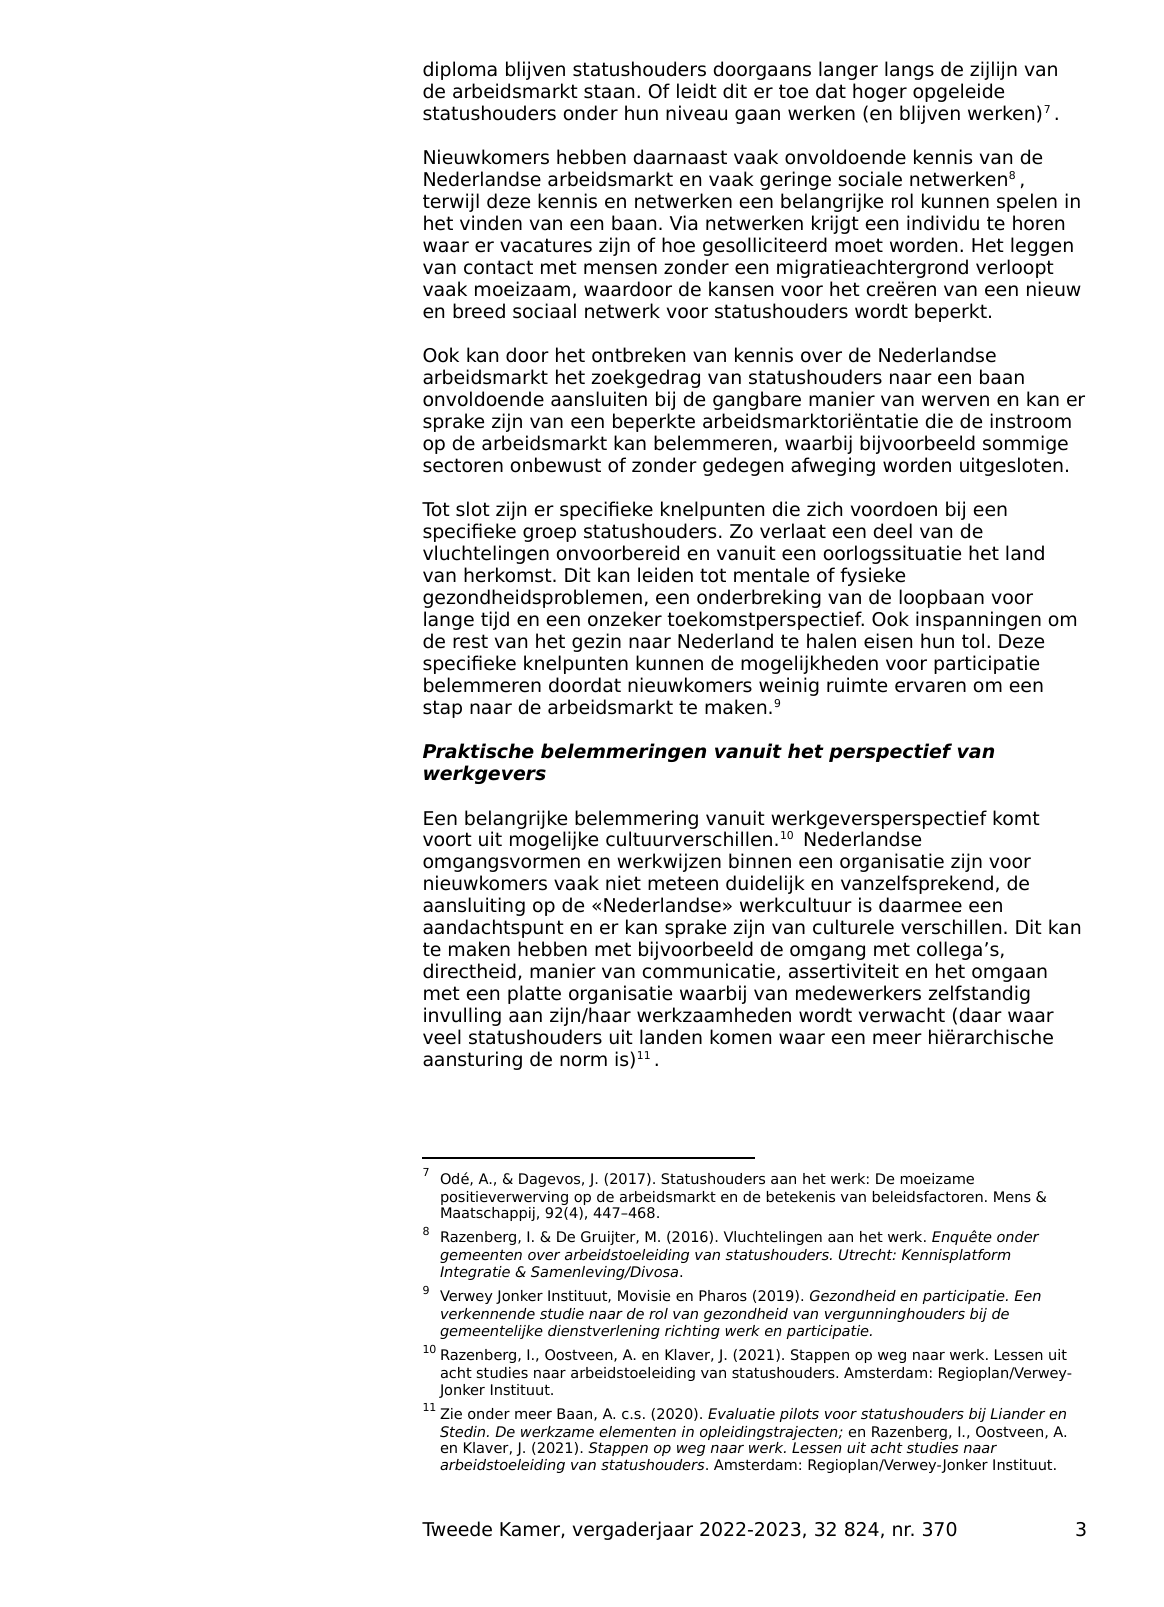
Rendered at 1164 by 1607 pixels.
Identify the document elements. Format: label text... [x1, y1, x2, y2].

text Razenberg, I. & De Gruijter, M. (2016). Vluchtelingen aan het werk. Enquête onder gemeenten over arbeidstoeleiding van statushouders. Utrecht: Kennisplatform Integratie & Samenleving/Divosa. [422, 1225, 1087, 1281]
text Tot slot zijn er specifieke knelpunten die zich voordoen bij een specifieke groep statushouders. Zo verlaat een deel van de vluchtelingen onvoorbereid en vanuit een oorlogssituatie het land van herkomst. Dit kan leiden tot mentale of fysieke gezondheidsproblemen, een onderbreking van de loopbaan voor lange tijd en een onzeker toekomstperspectief. Ook inspanningen om de rest van het gezin naar Nederland te halen eisen hun tol. Deze specifieke knelpunten kunnen de mogelijkheden voor participatie belemmeren doordat nieuwkomers weinig ruimte ervaren om een stap naar de arbeidsmarkt te maken. [422, 499, 1087, 719]
text Nieuwkomers hebben daarnaast vaak onvoldoende kennis van de Nederlandse arbeidsmarkt en vaak geringe sociale netwerken, terwijl deze kennis en netwerken een belangrijke rol kunnen spelen in het vinden van een baan. Via netwerken krijgt een individu te horen waar er vacatures zijn of hoe gesolliciteerd moet worden. Het leggen van contact met mensen zonder een migratieachtergrond verloopt vaak moeizaam, waardoor de kansen voor het creëren van een nieuw en breed sociaal netwerk voor statushouders wordt beperkt. [422, 147, 1087, 323]
text Razenberg, I., Oostveen, A. en Klaver, J. (2021). Stappen op weg naar werk. Lessen uit acht studies naar arbeidstoeleiding van statushouders. Amsterdam: Regioplan/Verwey-Jonker Instituut. [422, 1343, 1087, 1399]
text Een belangrijke belemmering vanuit werkgeversperspectief komt voort uit mogelijke cultuurverschillen. Nederlandse omgangsvormen en werkwijzen binnen een organisatie zijn voor nieuwkomers vaak niet meteen duidelijk en vanzelfsprekend, de aansluiting op de «Nederlandse» werkcultuur is daarmee een aandachtspunt en er kan sprake zijn van culturele verschillen. Dit kan te maken hebben met bijvoorbeeld de omgang met collega’s, directheid, manier van communicatie, assertiviteit en het omgaan met een platte organisatie waarbij van medewerkers zelfstandig invulling aan zijn/haar werkzaamheden wordt verwacht (daar waar veel statushouders uit landen komen waar een meer hiërarchische aansturing de norm is). [422, 807, 1087, 1071]
text Verwey Jonker Instituut, Movisie en Pharos (2019). Gezondheid en participatie. Een verkennende studie naar de rol van gezondheid van vergunninghouders bij de gemeentelijke dienstverlening richting werk en participatie. [422, 1284, 1087, 1340]
text Ook kan door het ontbreken van kennis over de Nederlandse arbeidsmarkt het zoekgedrag van statushouders naar een baan onvoldoende aansluiten bij de gangbare manier van werven en kan er sprake zijn van een beperkte arbeidsmarktoriëntatie die de instroom op de arbeidsmarkt kan belemmeren, waarbij bijvoorbeeld sommige sectoren onbewust of zonder gedegen afweging worden uitgesloten. [422, 345, 1087, 477]
text Zie onder meer Baan, A. c.s. (2020). Evaluatie pilots voor statushouders bij Liander en Stedin. De werkzame elementen in opleidingstrajecten; en Razenberg, I., Oostveen, A. en Klaver, J. (2021). Stappen op weg naar werk. Lessen uit acht studies naar arbeidstoeleiding van statushouders. Amsterdam: Regioplan/Verwey-Jonker Instituut. [422, 1402, 1087, 1474]
text Odé, A., & Dagevos, J. (2017). Statushouders aan het werk: De moeizame positieverwerving op de arbeidsmarkt en de betekenis van beleidsfactoren. Mens & Maatschappij, 92(4), 447–468. [422, 1167, 1087, 1222]
subtitle Praktische belemmeringen vanuit het perspectief van werkgevers [422, 741, 1087, 785]
text diploma blijven statushouders doorgaans langer langs de zijlijn van de arbeidsmarkt staan. Of leidt dit er toe dat hoger opgeleide statushouders onder hun niveau gaan werken (en blijven werken). [422, 59, 1087, 125]
